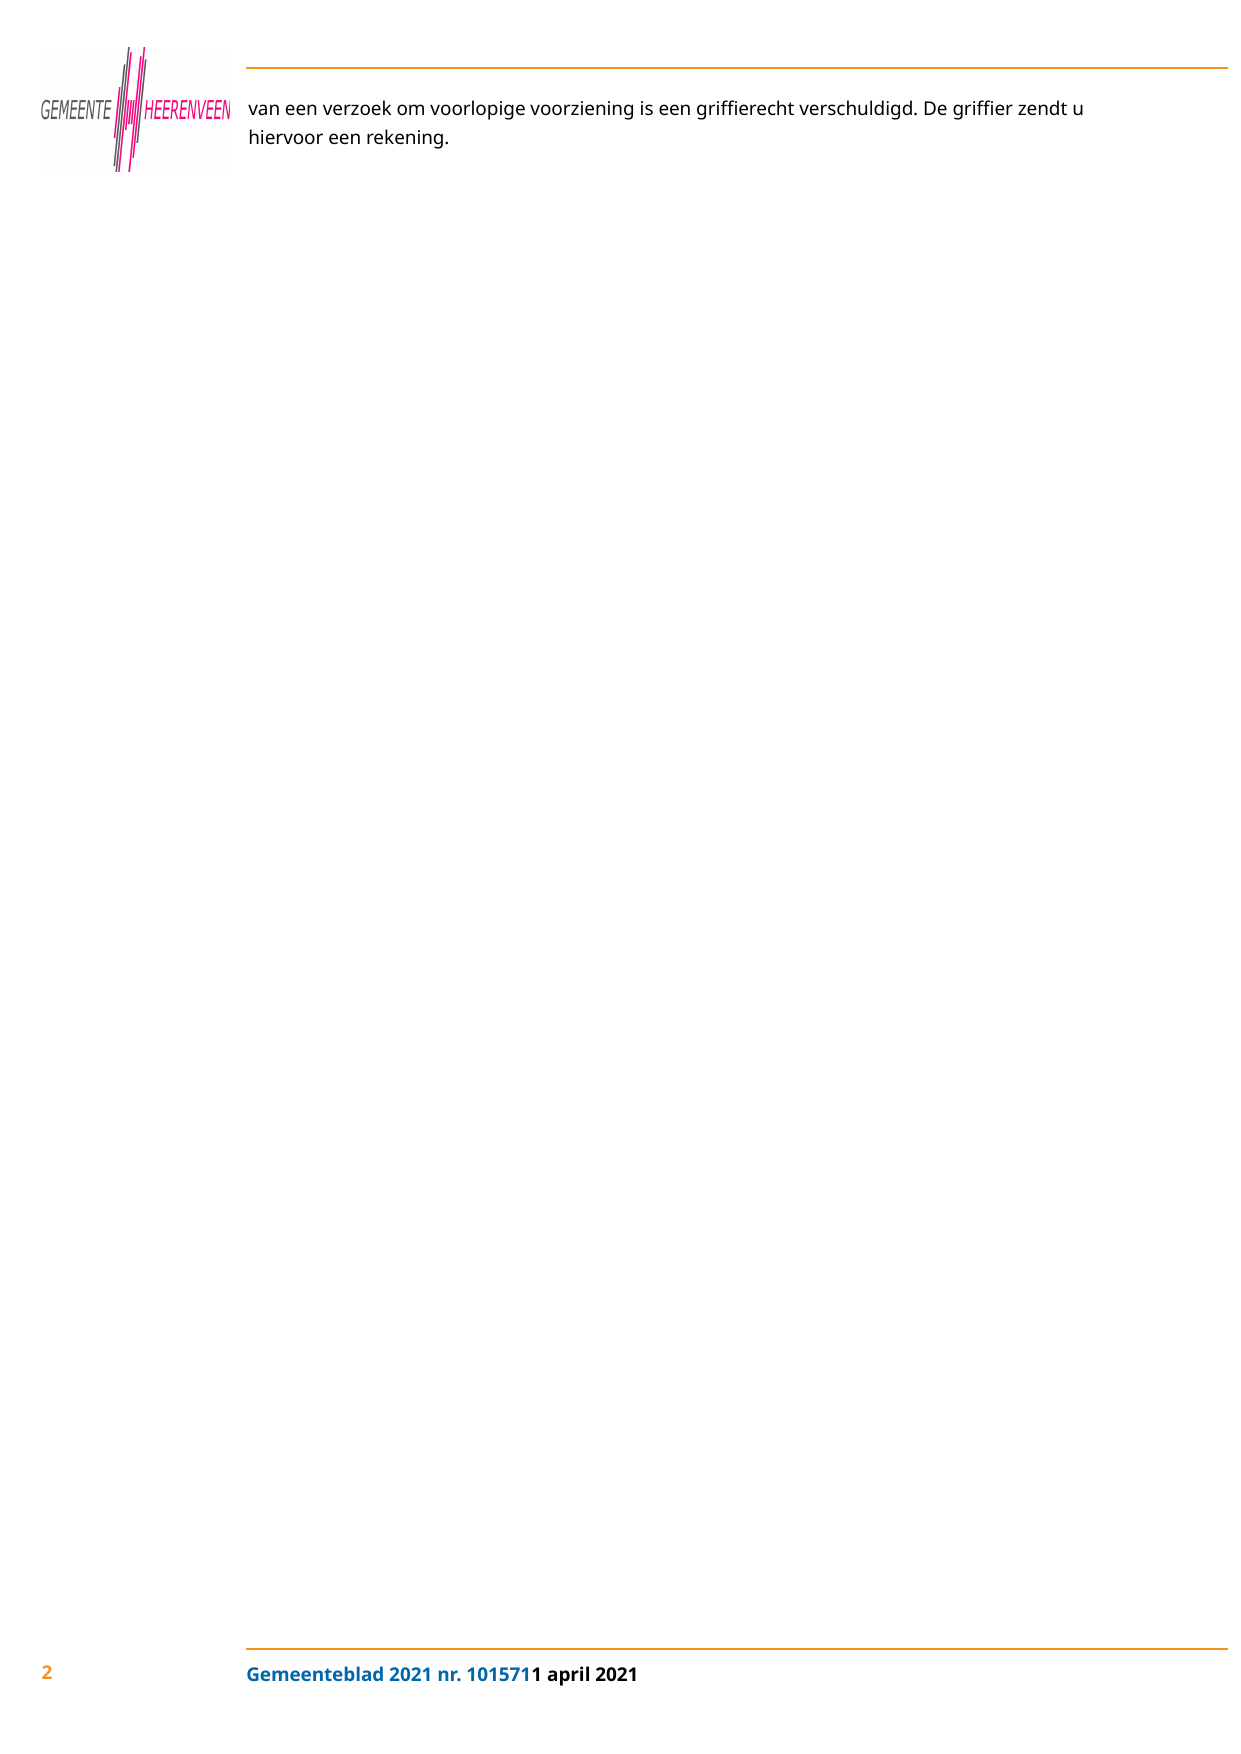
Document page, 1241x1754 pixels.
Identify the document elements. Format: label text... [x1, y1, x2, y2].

text van een verzoek om voorlopige voorziening is een griffierecht verschuldigd. De griffier zendt u hiervoor een rekening. [248, 95, 1152, 150]
picture [41, 47, 231, 172]
